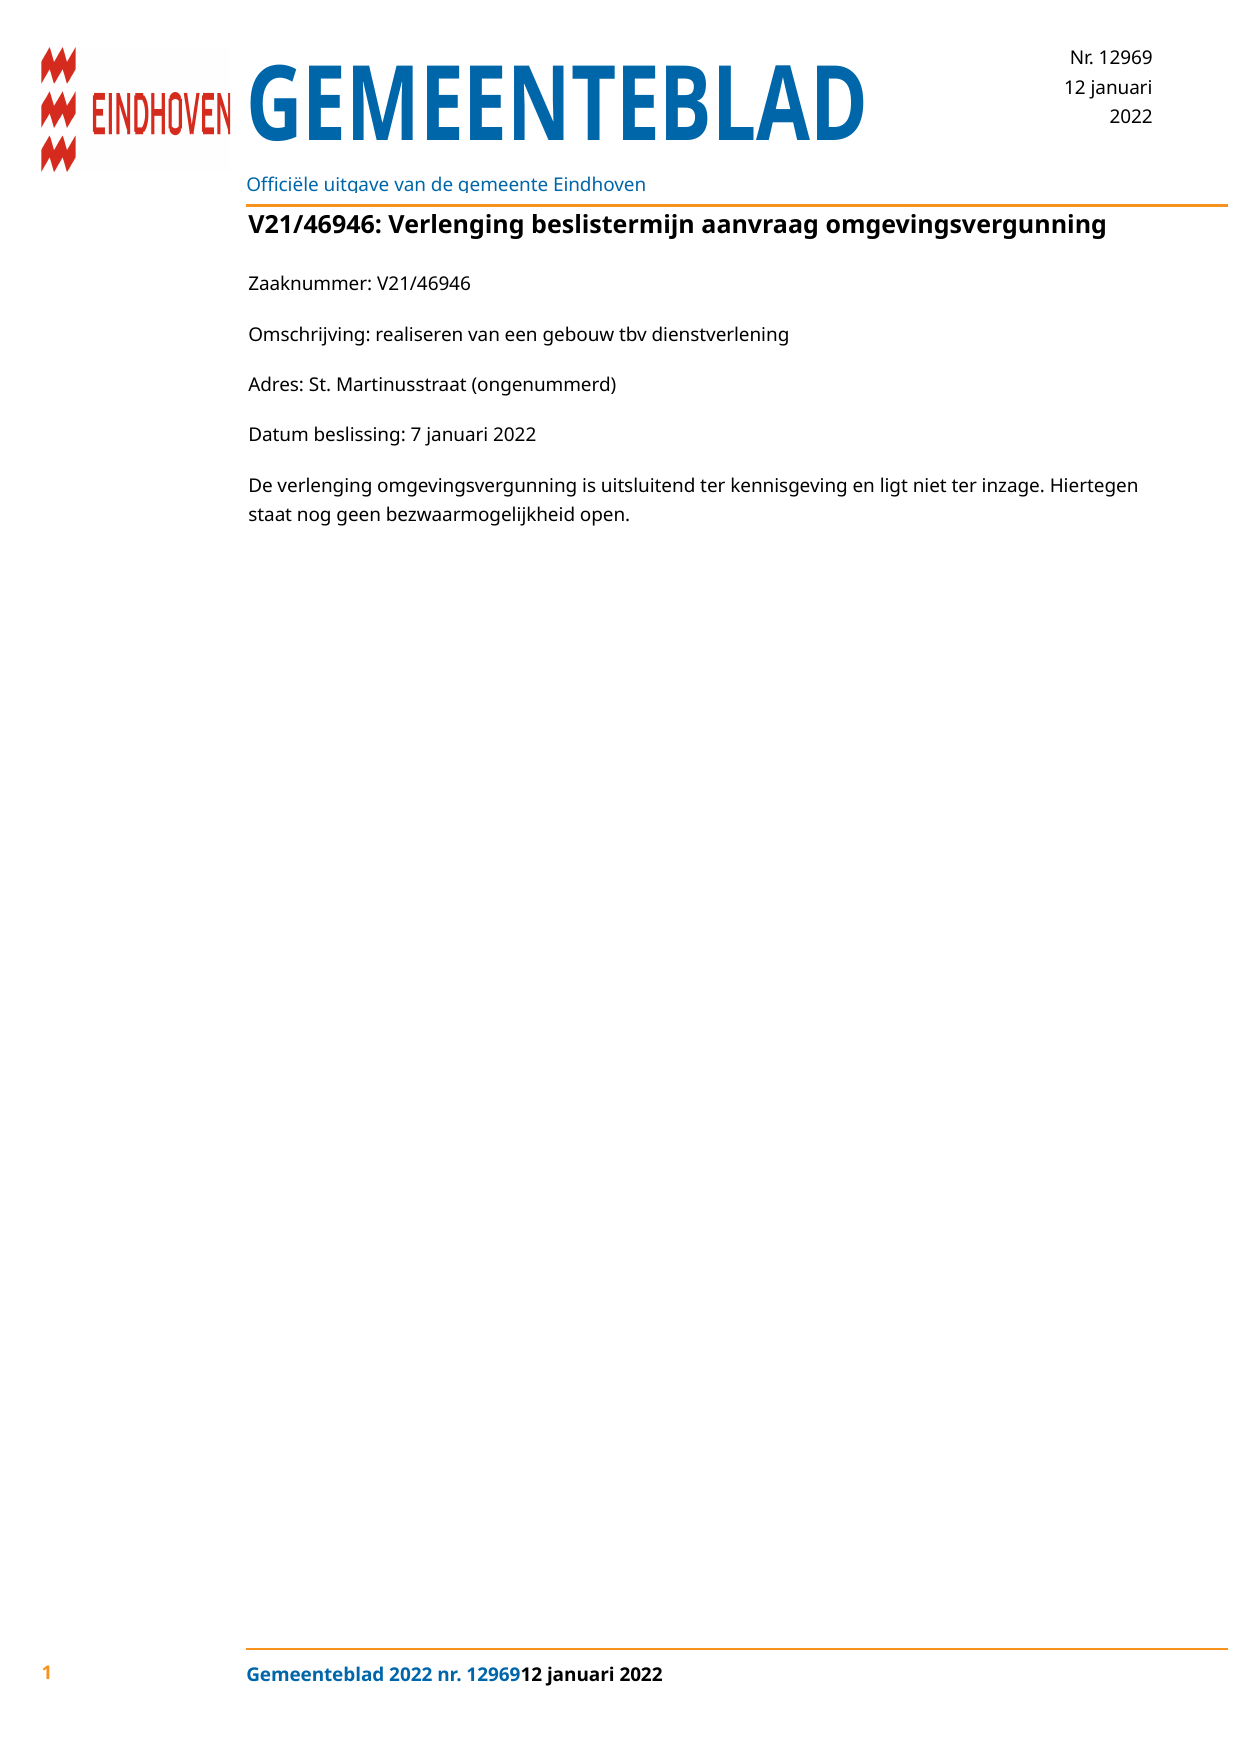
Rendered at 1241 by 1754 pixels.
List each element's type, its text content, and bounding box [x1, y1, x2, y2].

text Zaaknummer: V21/46946 [248, 270, 1152, 296]
picture [41, 47, 231, 172]
text V21/46946: Verlenging beslistermijn aanvraag omgevingsvergunning [248, 207, 1152, 241]
text Datum beslissing: 7 januari 2022 [248, 422, 1152, 447]
text De verlenging omgevingsvergunning is uitsluitend ter kennisgeving en ligt niet ter inzage. Hiertegen staat nog geen bezwaarmogelijkheid open. [248, 472, 1152, 527]
text Adres: St. Martinusstraat (ongenummerd) [248, 371, 1152, 397]
text Omschrijving: realiseren van een gebouw tbv dienstverlening [248, 321, 1152, 346]
